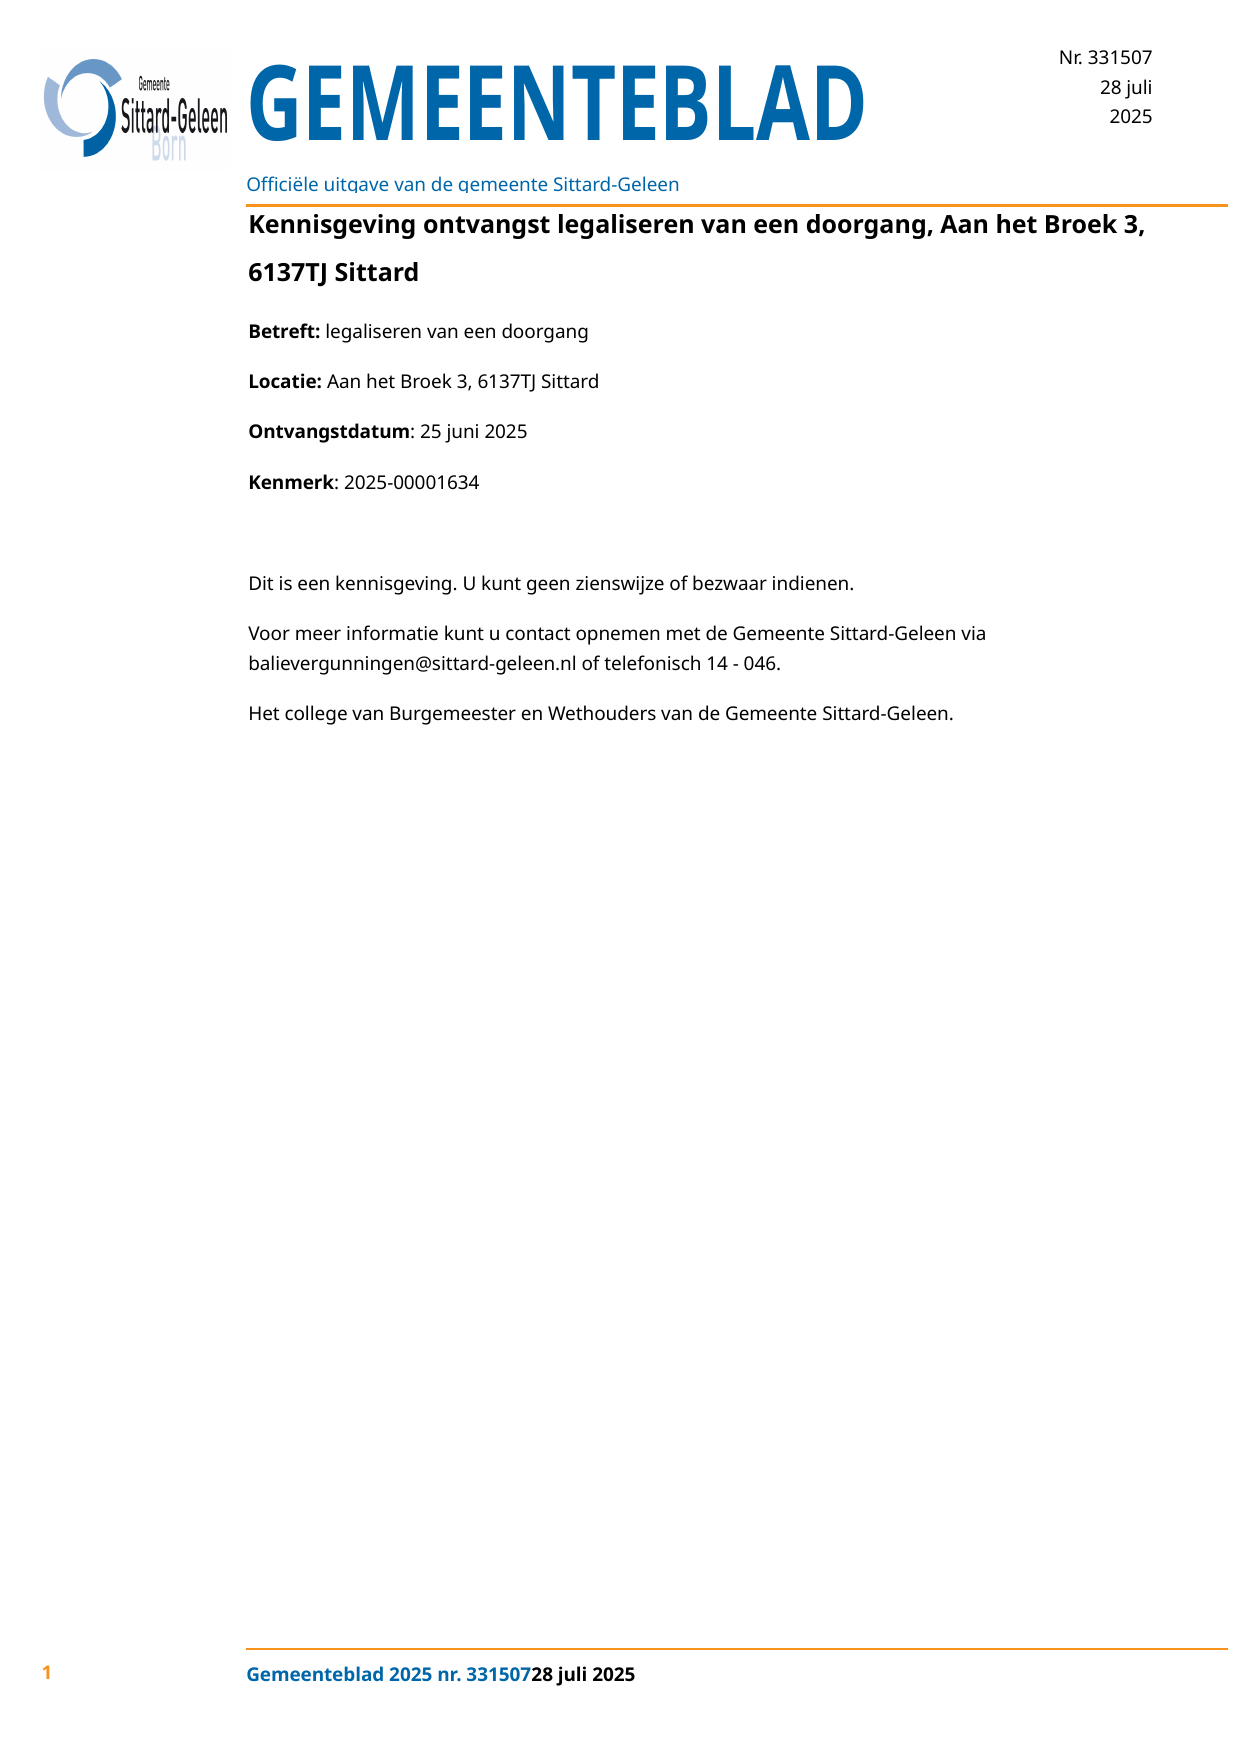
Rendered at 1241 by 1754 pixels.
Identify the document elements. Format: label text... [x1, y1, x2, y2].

text Locatie: Aan het Broek 3, 6137TJ Sittard [248, 368, 1152, 394]
text Dit is een kennisgeving. U kunt geen zienswijze of bezwaar indienen. [248, 570, 1152, 596]
text Kennisgeving ontvangst legaliseren van een doorgang, Aan het Broek 3, 6137TJ Sittard [248, 207, 1152, 288]
text Voor meer informatie kunt u contact opnemen met de Gemeente Sittard-Geleen via balievergunningen@sittard-geleen.nl of telefonisch 14 - 046. [248, 620, 1152, 676]
text Het college van Burgemeester en Wethouders van de Gemeente Sittard-Geleen. [248, 700, 1152, 726]
text Kenmerk: 2025-00001634 [248, 469, 1152, 495]
picture [41, 47, 231, 172]
text Ontvangstdatum: 25 juni 2025 [248, 419, 1152, 444]
text Betreft: legaliseren van een doorgang [248, 318, 1152, 344]
